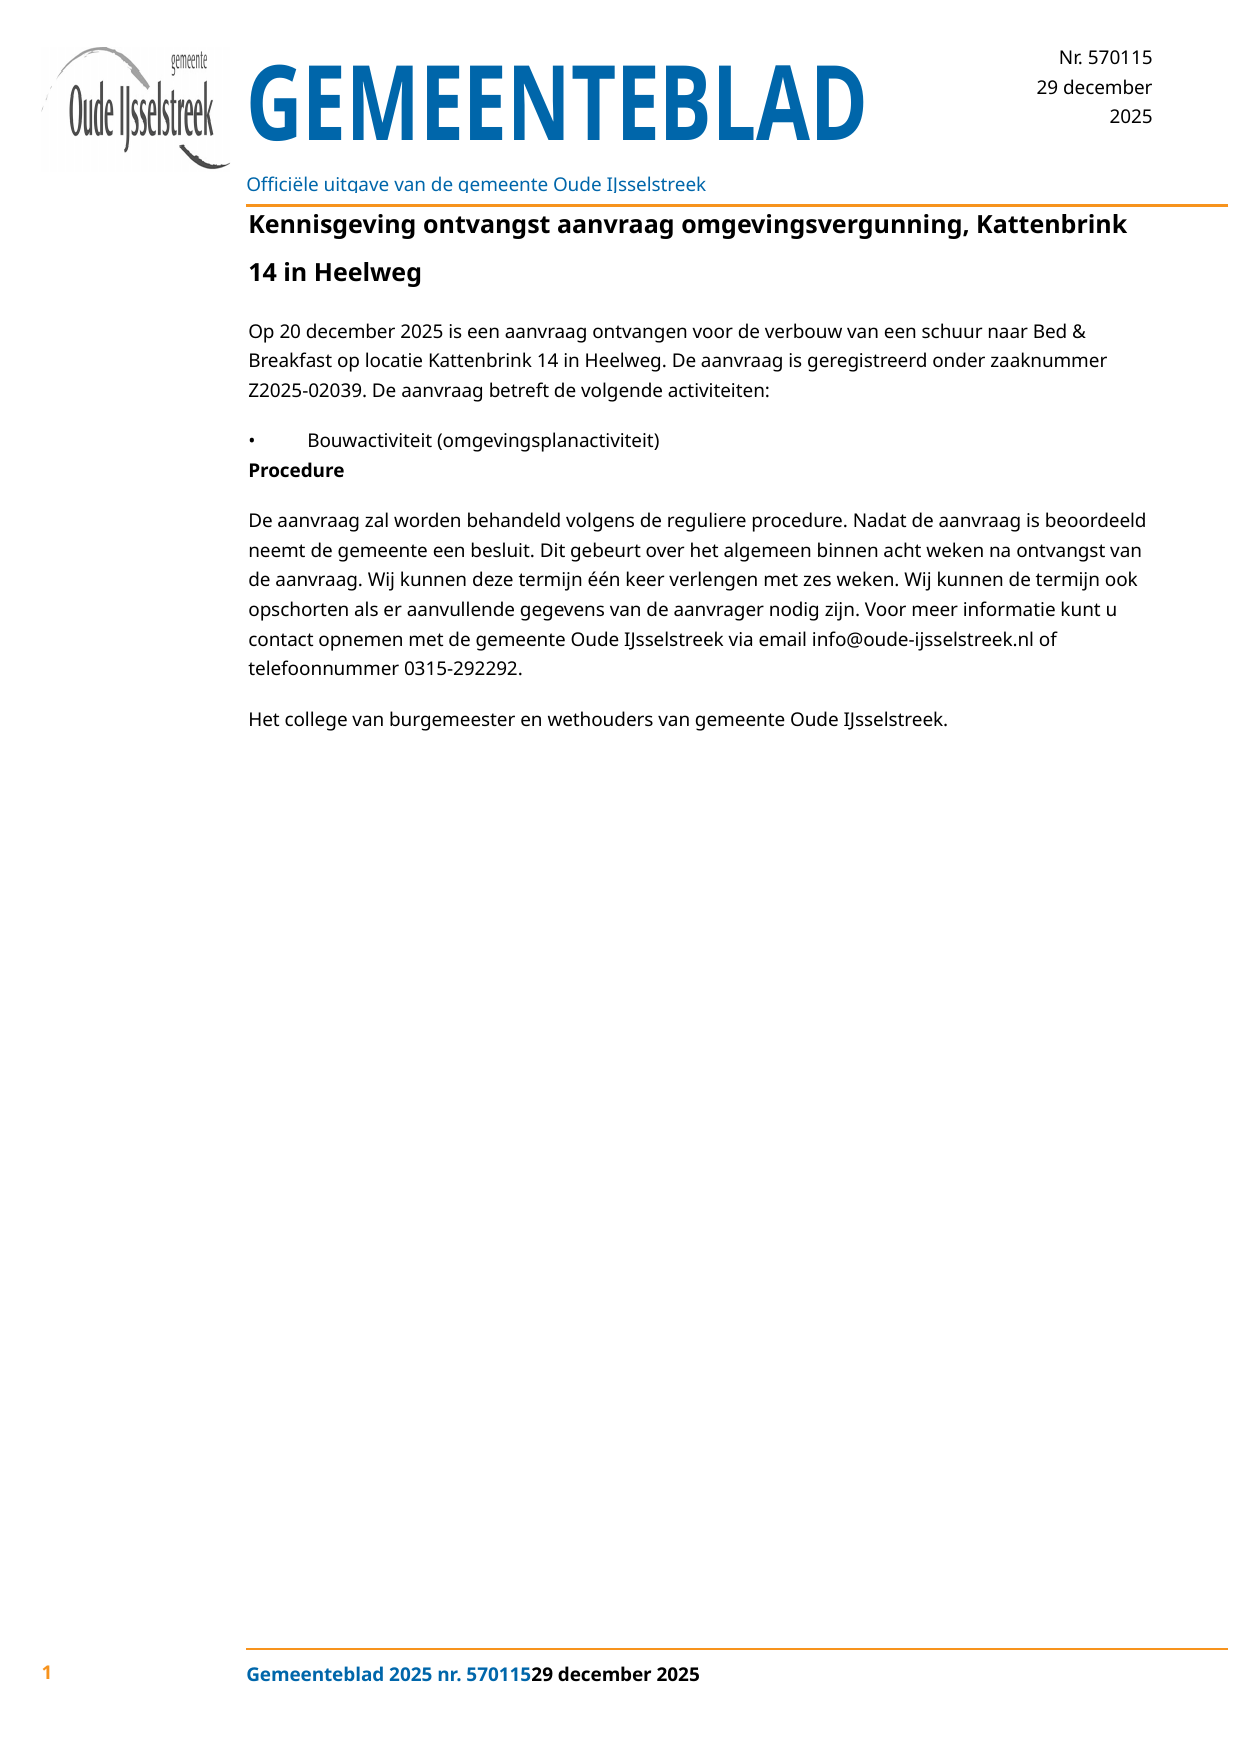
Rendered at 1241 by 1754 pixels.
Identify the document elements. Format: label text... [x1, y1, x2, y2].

picture [41, 47, 231, 172]
text Het college van burgemeester en wethouders van gemeente Oude IJsselstreek. [248, 706, 1152, 732]
list Bouwactiviteit (omgevingsplanactiviteit) [248, 427, 1152, 453]
text Procedure [248, 457, 1152, 483]
text Kennisgeving ontvangst aanvraag omgevingsvergunning, Kattenbrink 14 in Heelweg [248, 207, 1152, 288]
text De aanvraag zal worden behandeld volgens de reguliere procedure. Nadat de aanvraag is beoordeeld neemt de gemeente een besluit. Dit gebeurt over het algemeen binnen acht weken na ontvangst van de aanvraag. Wij kunnen deze termijn één keer verlengen met zes weken. Wij kunnen de termijn ook opschorten als er aanvullende gegevens van de aanvrager nodig zijn. Voor meer informatie kunt u contact opnemen met de gemeente Oude IJsselstreek via email info@oude-ijsselstreek.nl of telefoonnummer 0315-292292. [248, 507, 1152, 681]
text Op 20 december 2025 is een aanvraag ontvangen voor de verbouw van een schuur naar Bed & Breakfast op locatie Kattenbrink 14 in Heelweg. De aanvraag is geregistreerd onder zaaknummer Z2025-02039. De aanvraag betreft de volgende activiteiten: [248, 318, 1152, 403]
